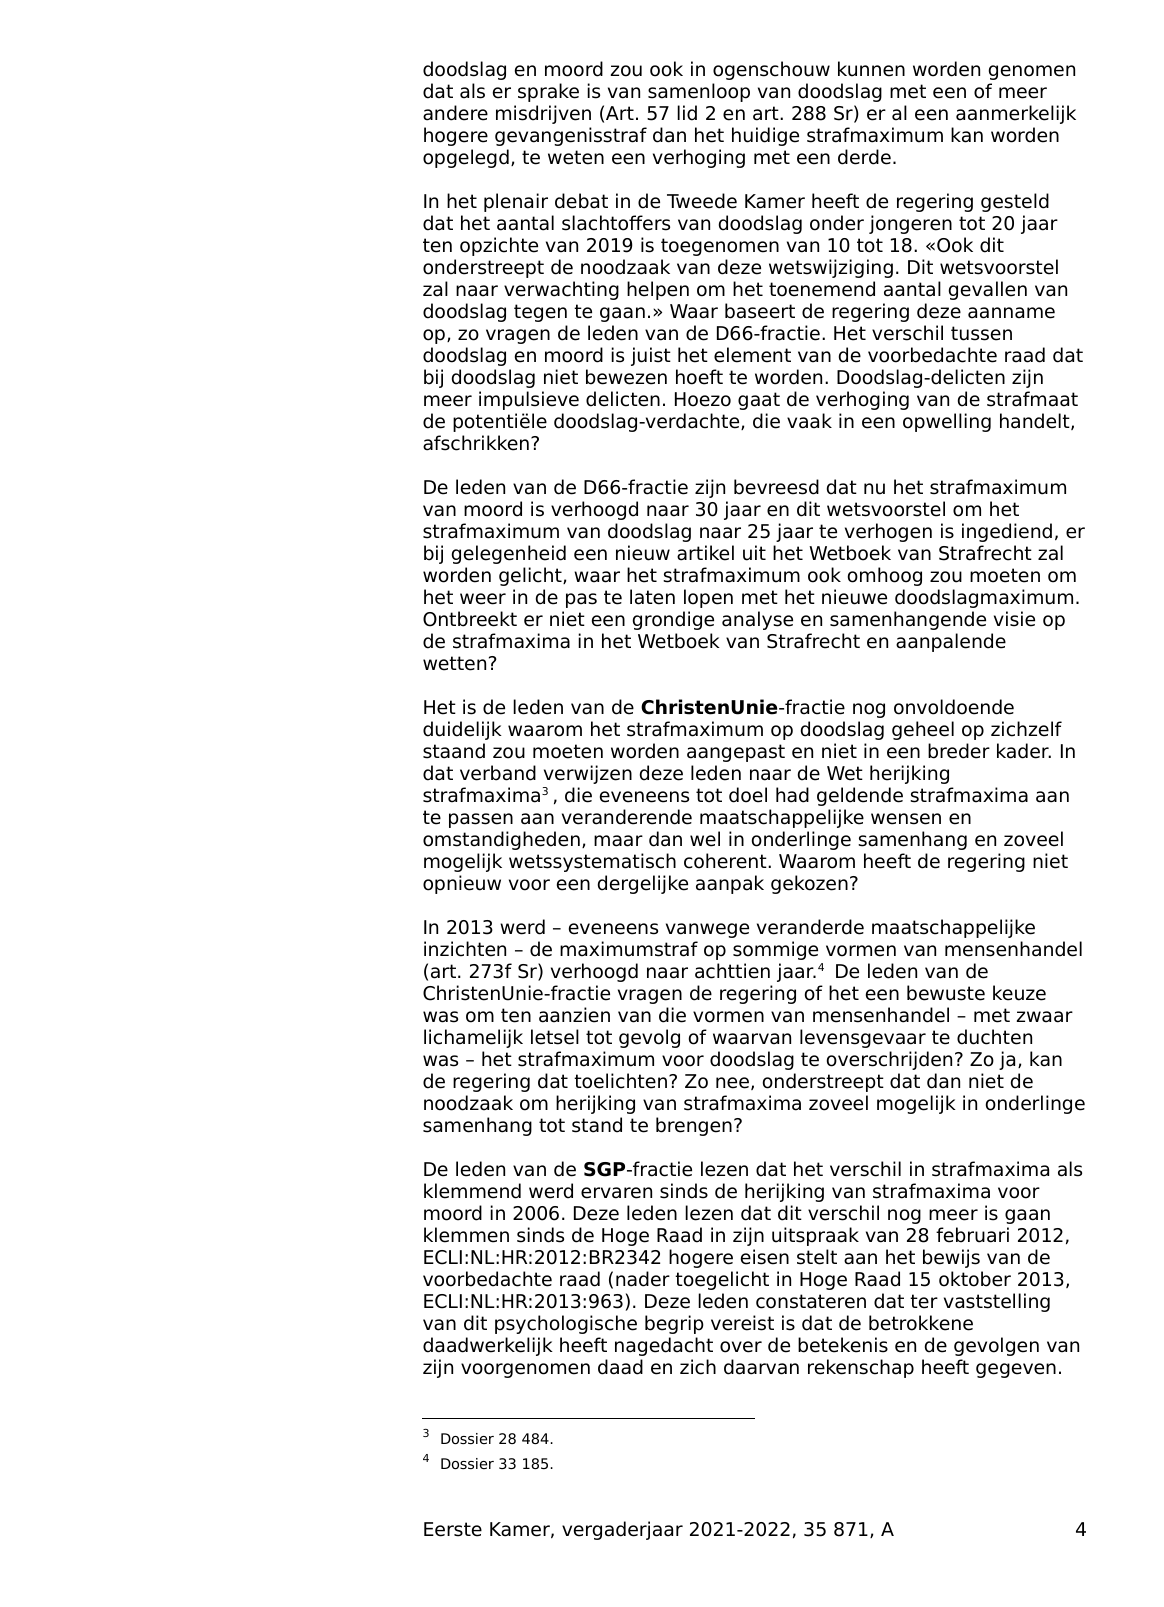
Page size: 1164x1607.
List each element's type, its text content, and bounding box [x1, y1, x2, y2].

text De leden van de D66-fractie zijn bevreesd dat nu het strafmaximum van moord is verhoogd naar 30 jaar en dit wetsvoorstel om het strafmaximum van doodslag naar 25 jaar te verhogen is ingediend, er bij gelegenheid een nieuw artikel uit het Wetboek van Strafrecht zal worden gelicht, waar het strafmaximum ook omhoog zou moeten om het weer in de pas te laten lopen met het nieuwe doodslagmaximum. Ontbreekt er niet een grondige analyse en samenhangende visie op de strafmaxima in het Wetboek van Strafrecht en aanpalende wetten? [422, 477, 1087, 675]
text In 2013 werd – eveneens vanwege veranderde maatschappelijke inzichten – de maximumstraf op sommige vormen van mensenhandel (art. 273f Sr) verhoogd naar achttien jaar. De leden van de ChristenUnie-fractie vragen de regering of het een bewuste keuze was om ten aanzien van die vormen van mensenhandel – met zwaar lichamelijk letsel tot gevolg of waarvan levensgevaar te duchten was – het strafmaximum voor doodslag te overschrijden? Zo ja, kan de regering dat toelichten? Zo nee, onderstreept dat dan niet de noodzaak om herijking van strafmaxima zoveel mogelijk in onderlinge samenhang tot stand te brengen? [422, 917, 1087, 1137]
text Het is de leden van de ChristenUnie-fractie nog onvoldoende duidelijk waarom het strafmaximum op doodslag geheel op zichzelf staand zou moeten worden aangepast en niet in een breder kader. In dat verband verwijzen deze leden naar de Wet herijking strafmaxima, die eveneens tot doel had geldende strafmaxima aan te passen aan veranderende maatschappelijke wensen en omstandigheden, maar dan wel in onderlinge samenhang en zoveel mogelijk wetssystematisch coherent. Waarom heeft de regering niet opnieuw voor een dergelijke aanpak gekozen? [422, 697, 1087, 895]
text De leden van de SGP-fractie lezen dat het verschil in strafmaxima als klemmend werd ervaren sinds de herijking van strafmaxima voor moord in 2006. Deze leden lezen dat dit verschil nog meer is gaan klemmen sinds de Hoge Raad in zijn uitspraak van 28 februari 2012, ECLI:NL:HR:2012:BR2342 hogere eisen stelt aan het bewijs van de voorbedachte raad (nader toegelicht in Hoge Raad 15 oktober 2013, ECLI:NL:HR:2013:963). Deze leden constateren dat ter vaststelling van dit psychologische begrip vereist is dat de betrokkene daadwerkelijk heeft nagedacht over de betekenis en de gevolgen van zijn voorgenomen daad en zich daarvan rekenschap heeft gegeven. [422, 1159, 1087, 1379]
text Dossier 33 185. [422, 1452, 1087, 1474]
text In het plenair debat in de Tweede Kamer heeft de regering gesteld dat het aantal slachtoffers van doodslag onder jongeren tot 20 jaar ten opzichte van 2019 is toegenomen van 10 tot 18. «Ook dit onderstreept de noodzaak van deze wetswijziging. Dit wetsvoorstel zal naar verwachting helpen om het toenemend aantal gevallen van doodslag tegen te gaan.» Waar baseert de regering deze aanname op, zo vragen de leden van de D66-fractie. Het verschil tussen doodslag en moord is juist het element van de voorbedachte raad dat bij doodslag niet bewezen hoeft te worden. Doodslag-delicten zijn meer impulsieve delicten. Hoezo gaat de verhoging van de strafmaat de potentiële doodslag-verdachte, die vaak in een opwelling handelt, afschrikken? [422, 191, 1087, 455]
text doodslag en moord zou ook in ogenschouw kunnen worden genomen dat als er sprake is van samenloop van doodslag met een of meer andere misdrijven (Art. 57 lid 2 en art. 288 Sr) er al een aanmerkelijk hogere gevangenisstraf dan het huidige strafmaximum kan worden opgelegd, te weten een verhoging met een derde. [422, 59, 1087, 169]
text Dossier 28 484. [422, 1427, 1087, 1449]
